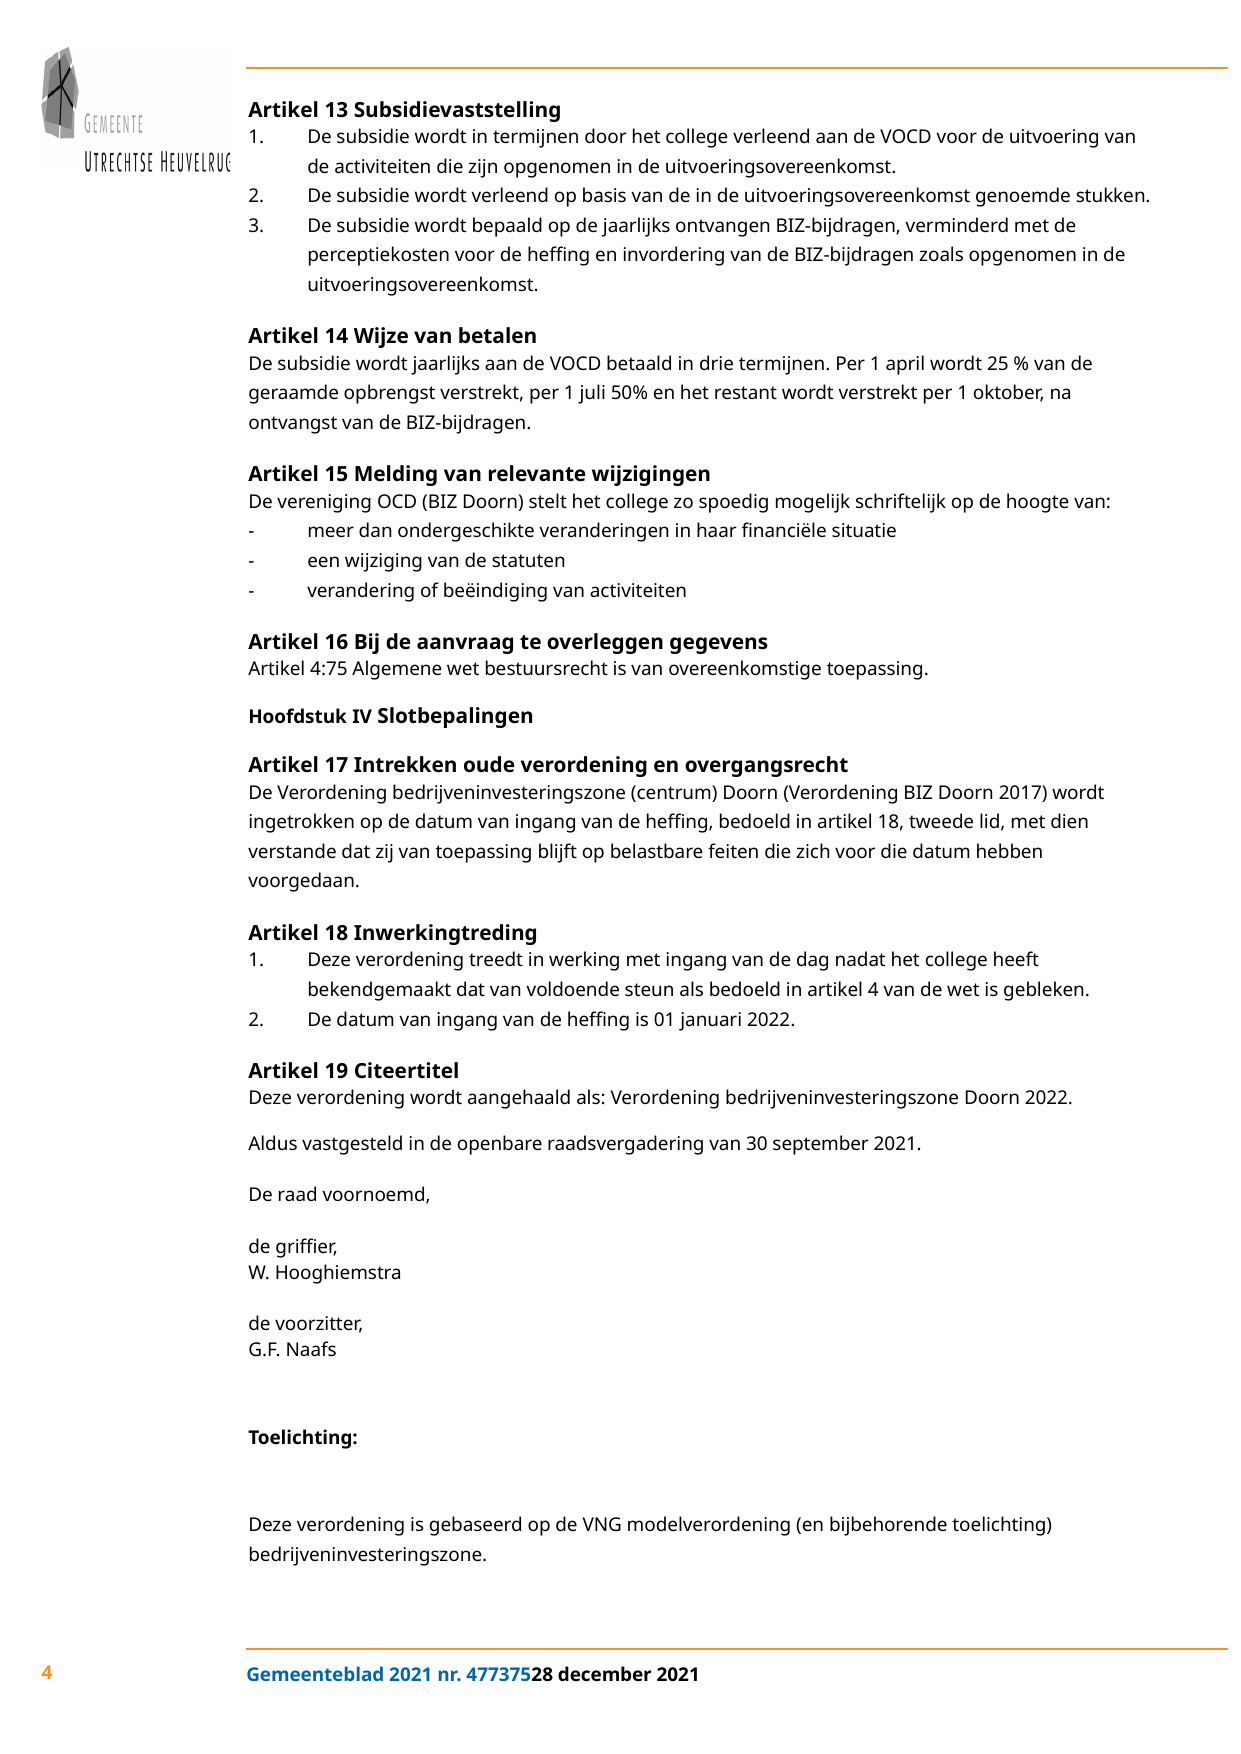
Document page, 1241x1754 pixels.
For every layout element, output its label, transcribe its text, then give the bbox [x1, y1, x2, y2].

text Artikel 13 Subsidievaststelling [248, 95, 1152, 123]
text G.F. Naafs [248, 1336, 1152, 1362]
text Artikel 15 Melding van relevante wijzigingen [248, 459, 1152, 488]
list De subsidie wordt verleend op basis van de in de uitvoeringsovereenkomst genoemde stukken. [248, 182, 1152, 208]
text de voorzitter, [248, 1310, 1152, 1336]
text Deze verordening is gebaseerd op de VNG modelverordening (en bijbehorende toelichting) bedrijveninvesteringszone. [248, 1512, 1152, 1567]
list De subsidie wordt in termijnen door het college verleend aan de VOCD voor de uitvoering van de activiteiten die zijn opgenomen in de uitvoeringsovereenkomst. [248, 123, 1152, 178]
text Toelichting: [248, 1413, 1152, 1453]
list De datum van ingang van de heffing is 01 januari 2022. [248, 1006, 1152, 1031]
text Hoofdstuk IV Slotbepalingen [248, 701, 1152, 730]
text Artikel 4:75 Algemene wet bestuursrecht is van overeenkomstige toepassing. [248, 656, 1152, 681]
text de griffier, [248, 1233, 1152, 1259]
list een wijziging van de statuten [248, 547, 1152, 573]
list De subsidie wordt bepaald op de jaarlijks ontvangen BIZ-bijdragen, verminderd met de perceptiekosten voor de heffing en invordering van de BIZ-bijdragen zoals opgenomen in de uitvoeringsovereenkomst. [248, 212, 1152, 297]
text Artikel 19 Citeertitel [248, 1056, 1152, 1084]
text Artikel 17 Intrekken oude verordening en overgangsrecht [248, 751, 1152, 779]
text De subsidie wordt jaarlijks aan de VOCD betaald in drie termijnen. Per 1 april wordt 25 % van de geraamde opbrengst verstrekt, per 1 juli 50% en het restant wordt verstrekt per 1 oktober, na ontvangst van de BIZ-bijdragen. [248, 350, 1152, 435]
text De raad voornoemd, [248, 1182, 1152, 1207]
text Artikel 14 Wijze van betalen [248, 322, 1152, 350]
text Artikel 18 Inwerkingtreding [248, 918, 1152, 947]
list Deze verordening treedt in werking met ingang van de dag nadat het college heeft bekendgemaakt dat van voldoende steun als bedoeld in artikel 4 van de wet is gebleken. [248, 947, 1152, 1002]
list verandering of beëindiging van activiteiten [248, 577, 1152, 602]
text W. Hooghiemstra [248, 1259, 1152, 1284]
text De Verordening bedrijveninvesteringszone (centrum) Doorn (Verordening BIZ Doorn 2017) wordt ingetrokken op de datum van ingang van de heffing, bedoeld in artikel 18, tweede lid, met dien verstande dat zij van toepassing blijft op belastbare feiten die zich voor die datum hebben voorgedaan. [248, 779, 1152, 893]
text Aldus vastgesteld in de openbare raadsvergadering van 30 september 2021. [248, 1130, 1152, 1156]
text De vereniging OCD (BIZ Doorn) stelt het college zo spoedig mogelijk schriftelijk op de hoogte van: [248, 488, 1152, 514]
list meer dan ondergeschikte veranderingen in haar financiële situatie [248, 518, 1152, 543]
picture [41, 47, 231, 172]
text Artikel 16 Bij de aanvraag te overleggen gegevens [248, 627, 1152, 656]
text Deze verordening wordt aangehaald als: Verordening bedrijveninvesteringszone Doorn 2022. [248, 1084, 1152, 1110]
